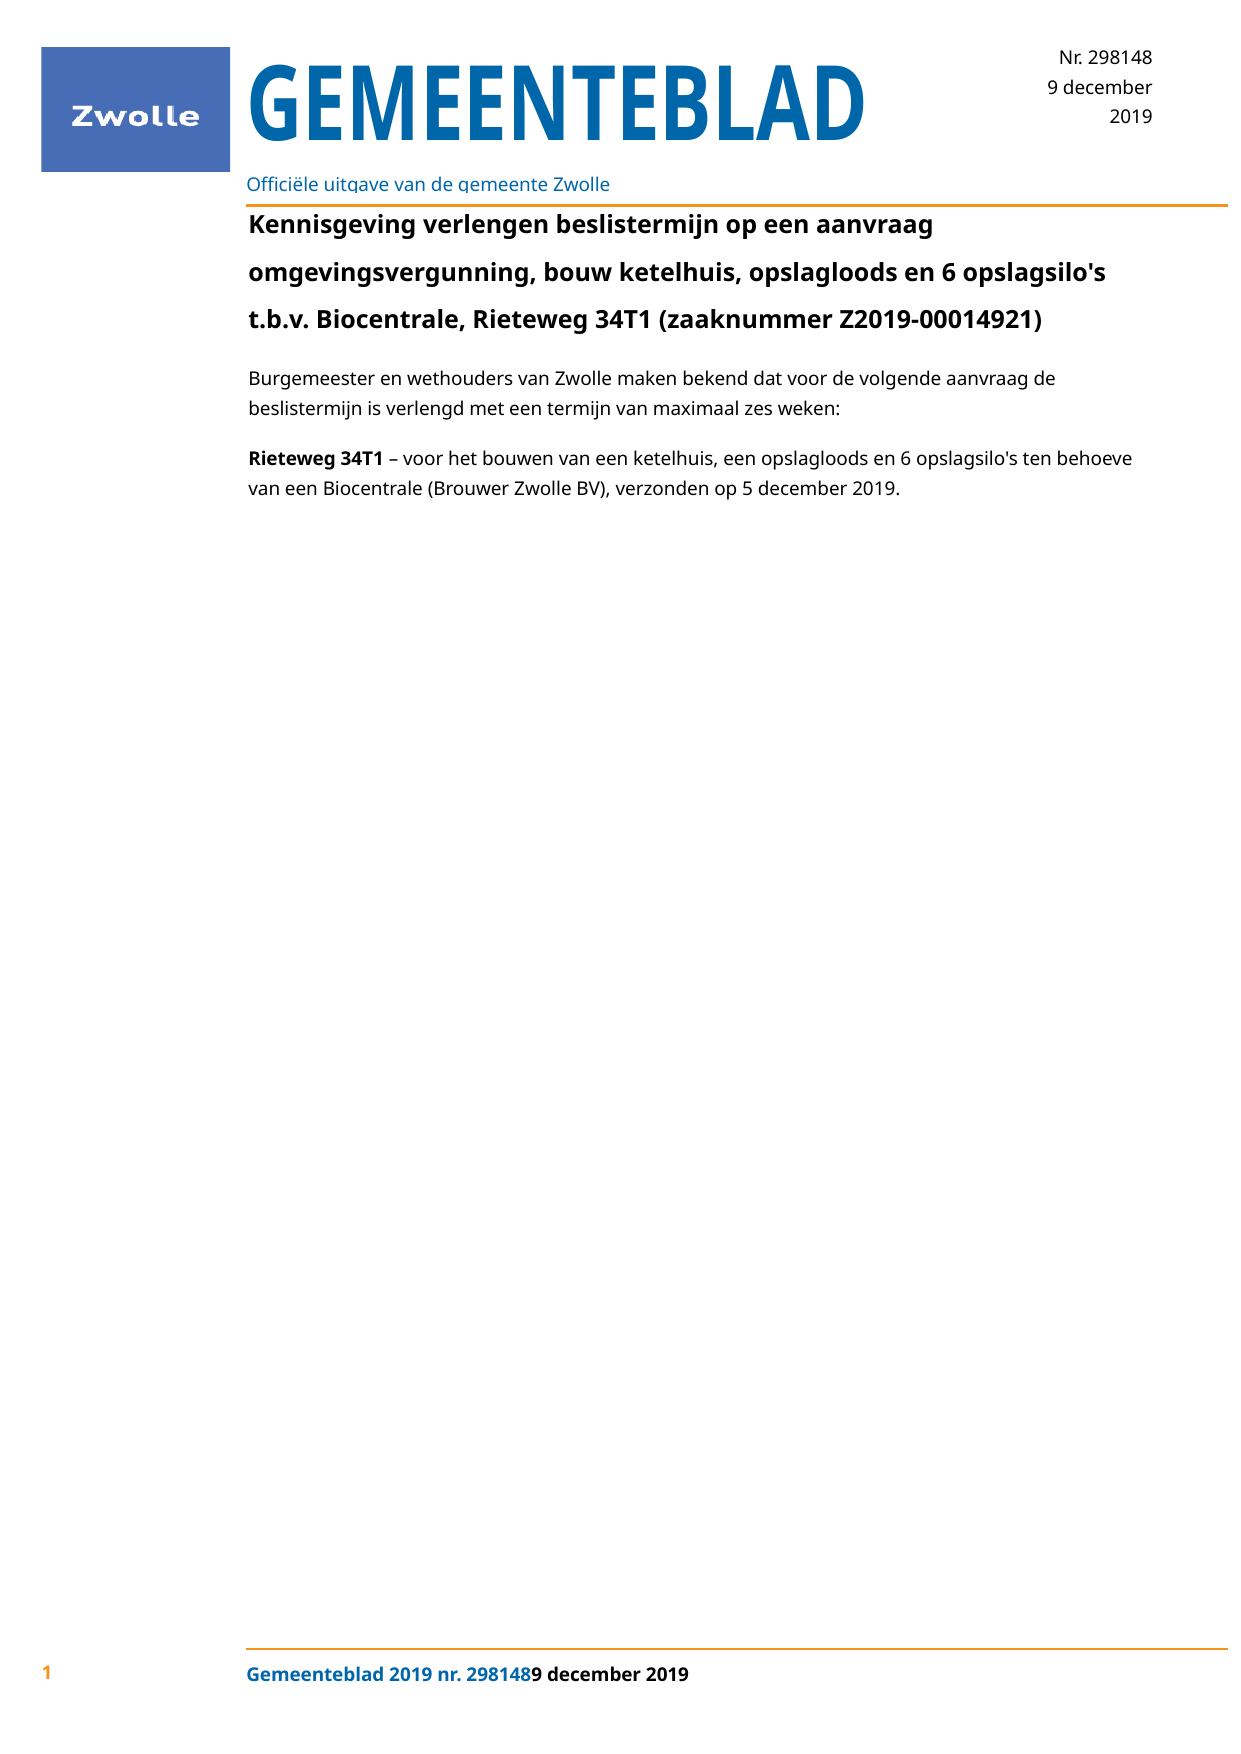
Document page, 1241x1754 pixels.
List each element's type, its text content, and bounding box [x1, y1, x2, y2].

text Rieteweg 34T1 – voor het bouwen van een ketelhuis, een opslagloods en 6 opslagsilo's ten behoeve van een Biocentrale (Brouwer Zwolle BV), verzonden op 5 december 2019. [248, 446, 1152, 501]
text Kennisgeving verlengen beslistermijn op een aanvraag omgevingsvergunning, bouw ketelhuis, opslagloods en 6 opslagsilo's t.b.v. Biocentrale, Rieteweg 34T1 (zaaknummer Z2019-00014921) [248, 207, 1152, 336]
text Burgemeester en wethouders van Zwolle maken bekend dat voor de volgende aanvraag de beslistermijn is verlengd met een termijn van maximaal zes weken: [248, 366, 1152, 421]
picture [41, 47, 231, 172]
